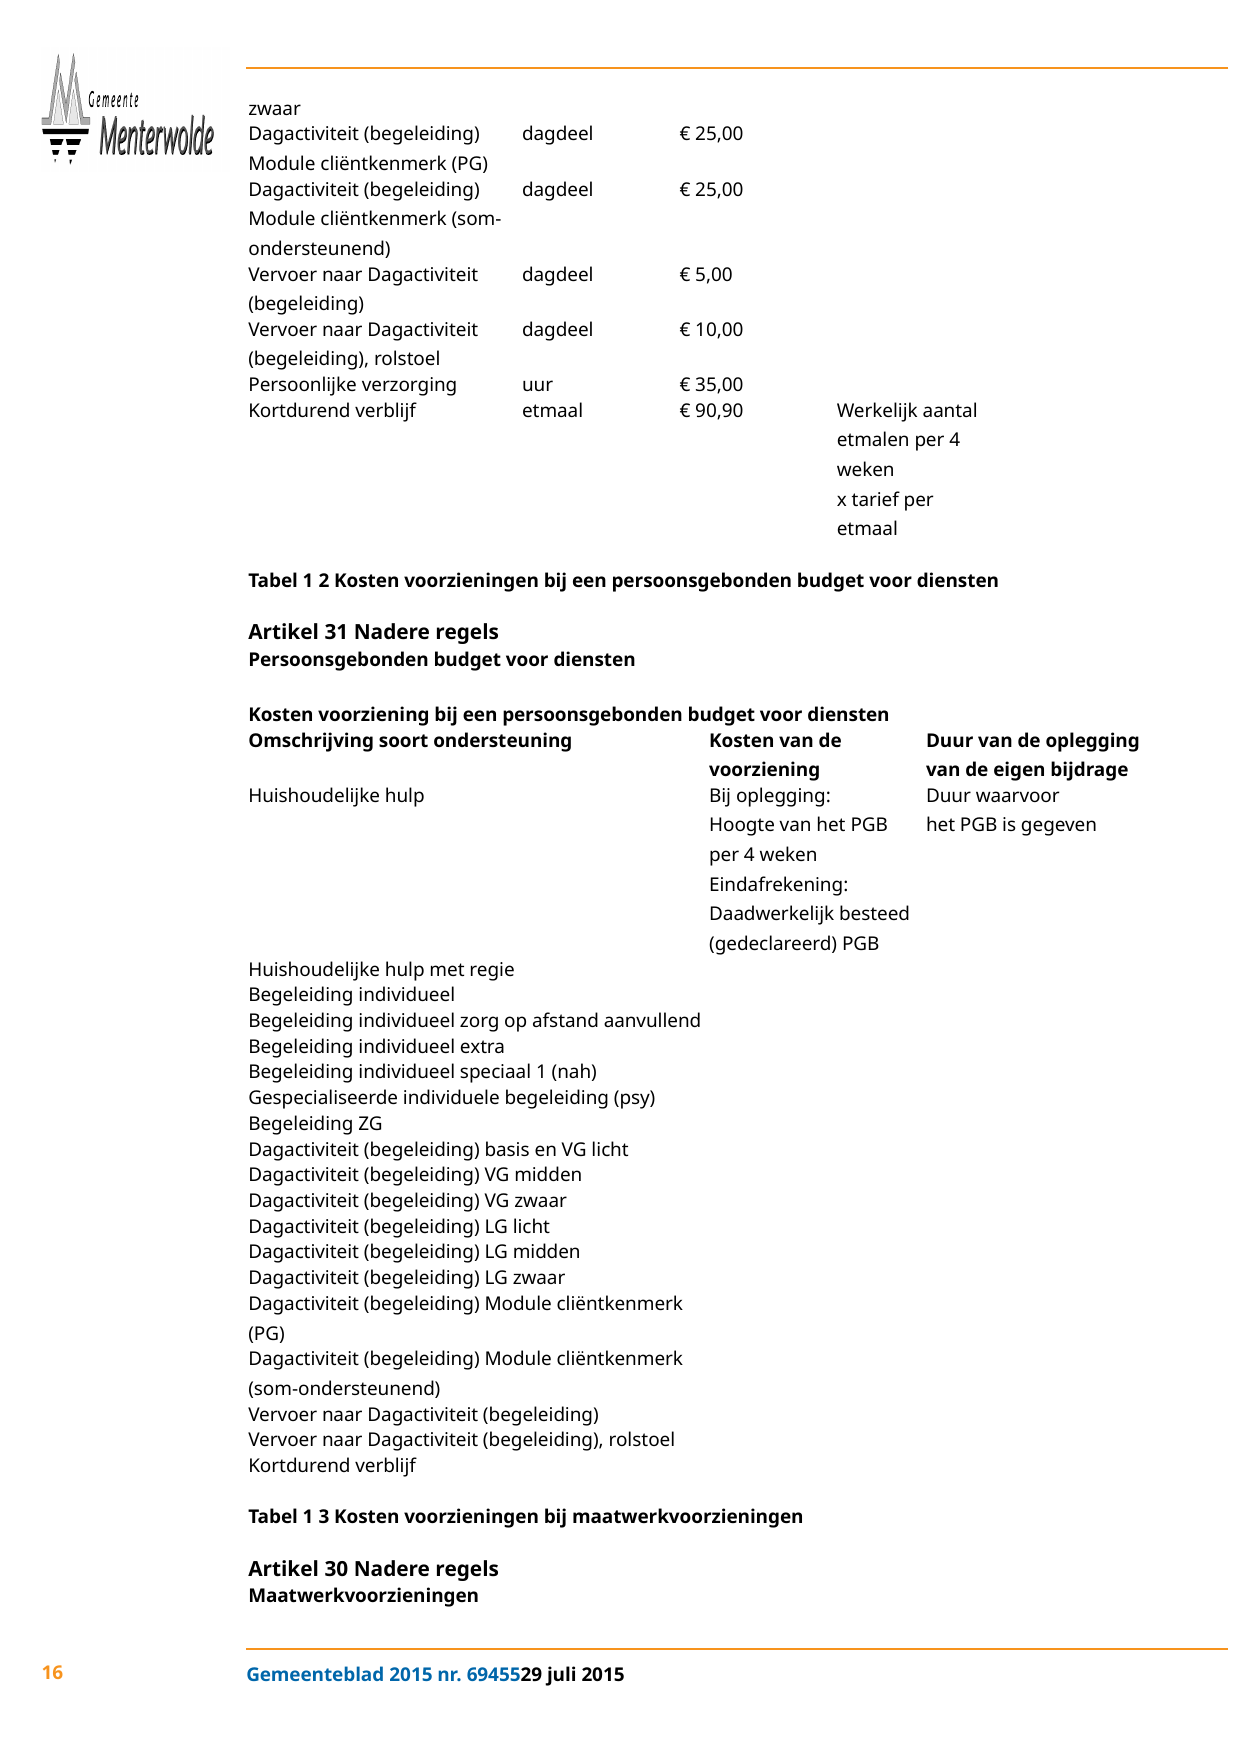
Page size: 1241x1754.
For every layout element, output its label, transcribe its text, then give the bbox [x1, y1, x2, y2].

table_cell Werkelijk aantal etmalen per 4 weken x tarief per etmaal [837, 397, 994, 541]
table_cell [994, 261, 1152, 316]
table_cell Dagactiviteit (begeleiding) basis en VG licht [248, 1136, 709, 1162]
table_cell [709, 1401, 926, 1427]
table_cell Gespecialiseerde individuele begeleiding (psy) [248, 1084, 709, 1110]
table_cell Begeleiding individueel zorg op afstand aanvullend [248, 1007, 709, 1033]
table_cell [709, 1427, 926, 1452]
table_cell Kosten van de voorziening [709, 727, 926, 782]
table_cell [709, 1110, 926, 1136]
table_cell [709, 956, 926, 981]
table_cell [709, 1136, 926, 1162]
table_cell € 10,00 [679, 316, 837, 371]
table_cell € 25,00 [679, 121, 837, 176]
table_cell Dagactiviteit (begeleiding) Module cliëntkenmerk (PG) [248, 121, 522, 176]
table_cell [679, 95, 837, 121]
table_cell [926, 1427, 1152, 1452]
table_cell [926, 1452, 1152, 1478]
table_cell [926, 1110, 1152, 1136]
text Artikel 31 Nadere regels [248, 617, 1152, 646]
table_cell € 25,00 [679, 176, 837, 261]
table_cell Dagactiviteit (begeleiding) LG zwaar [248, 1265, 709, 1290]
table_cell Huishoudelijke hulp met regie [248, 956, 709, 981]
table_cell Vervoer naar Dagactiviteit (begeleiding) [248, 261, 522, 316]
table_cell [709, 1007, 926, 1033]
table_cell [709, 1239, 926, 1264]
table_cell [709, 1059, 926, 1084]
table_cell [522, 95, 679, 121]
table_cell Vervoer naar Dagactiviteit (begeleiding), rolstoel [248, 316, 522, 371]
table_cell [837, 121, 994, 176]
table_cell Dagactiviteit (begeleiding) Module cliëntkenmerk (som-ondersteunend) [248, 1346, 709, 1401]
table_cell Dagactiviteit (begeleiding) Module cliëntkenmerk (PG) [248, 1290, 709, 1346]
table_cell [709, 1346, 926, 1401]
table_cell Bij oplegging: Hoogte van het PGB per 4 weken Eindafrekening: Daadwerkelijk besteed (gedeclareerd) PGB [709, 782, 926, 956]
picture [41, 47, 231, 172]
table_cell Omschrijving soort ondersteuning [248, 727, 709, 782]
table_cell Huishoudelijke hulp [248, 782, 709, 956]
table_cell [709, 1452, 926, 1478]
table_cell [926, 1162, 1152, 1187]
table_cell Persoonlijke verzorging [248, 371, 522, 397]
table_cell dagdeel [522, 176, 679, 261]
table_cell Duur waarvoor het PGB is gegeven [926, 782, 1152, 956]
table_cell [926, 1401, 1152, 1427]
text Tabel 1 3 Kosten voorzieningen bij maatwerkvoorzieningen [248, 1504, 1152, 1529]
table_cell Begeleiding individueel [248, 981, 709, 1007]
table_cell Vervoer naar Dagactiviteit (begeleiding), rolstoel [248, 1427, 709, 1452]
table_cell [926, 981, 1152, 1007]
table_cell [926, 1187, 1152, 1213]
table_cell [837, 95, 994, 121]
table_cell Vervoer naar Dagactiviteit (begeleiding) [248, 1401, 709, 1427]
table_cell [709, 1213, 926, 1239]
table_cell Dagactiviteit (begeleiding) LG licht [248, 1213, 709, 1239]
table_cell [926, 1084, 1152, 1110]
table_cell [994, 371, 1152, 397]
table_cell [926, 1059, 1152, 1084]
text Persoonsgebonden budget voor diensten [248, 646, 1152, 671]
table_cell [926, 1265, 1152, 1290]
table_cell [709, 1290, 926, 1346]
table_cell dagdeel [522, 316, 679, 371]
table_cell [994, 176, 1152, 261]
table_cell [709, 1265, 926, 1290]
table_cell [926, 1136, 1152, 1162]
table_cell Dagactiviteit (begeleiding) Module cliëntkenmerk (som-ondersteunend) [248, 176, 522, 261]
table_cell [994, 397, 1152, 541]
table_cell [926, 1346, 1152, 1401]
table_cell Dagactiviteit (begeleiding) VG zwaar [248, 1187, 709, 1213]
table_cell [709, 981, 926, 1007]
table_cell [709, 1033, 926, 1059]
table_cell Dagactiviteit (begeleiding) VG midden [248, 1162, 709, 1187]
table_cell Begeleiding ZG [248, 1110, 709, 1136]
table_cell uur [522, 371, 679, 397]
text Artikel 30 Nadere regels [248, 1554, 1152, 1583]
table_cell [837, 176, 994, 261]
text Tabel 1 2 Kosten voorzieningen bij een persoonsgebonden budget voor diensten [248, 567, 1152, 593]
table_cell Kortdurend verblijf [248, 1452, 709, 1478]
table_cell Begeleiding individueel extra [248, 1033, 709, 1059]
text Maatwerkvoorzieningen [248, 1583, 1152, 1608]
table_cell dagdeel [522, 121, 679, 176]
table_header Kosten voorziening bij een persoonsgebonden budget voor diensten [248, 701, 1152, 727]
table_cell [926, 1007, 1152, 1033]
table_cell € 35,00 [679, 371, 837, 397]
table_cell [837, 316, 994, 371]
table_cell [837, 371, 994, 397]
table_cell [926, 1290, 1152, 1346]
table_cell Kortdurend verblijf [248, 397, 522, 541]
table_cell Dagactiviteit (begeleiding) LG midden [248, 1239, 709, 1264]
table_cell Begeleiding individueel speciaal 1 (nah) [248, 1059, 709, 1084]
table_cell [709, 1084, 926, 1110]
table_cell [926, 1033, 1152, 1059]
table_cell [926, 956, 1152, 981]
table_cell [926, 1213, 1152, 1239]
table_cell [709, 1187, 926, 1213]
table_cell zwaar [248, 95, 522, 121]
table_cell [994, 316, 1152, 371]
table_cell dagdeel [522, 261, 679, 316]
table_cell [994, 95, 1152, 121]
table_cell € 5,00 [679, 261, 837, 316]
table_cell [837, 261, 994, 316]
table_cell [926, 1239, 1152, 1264]
table_cell etmaal [522, 397, 679, 541]
table_cell Duur van de oplegging van de eigen bijdrage [926, 727, 1152, 782]
table_cell [994, 121, 1152, 176]
table_cell € 90,90 [679, 397, 837, 541]
table_cell [709, 1162, 926, 1187]
